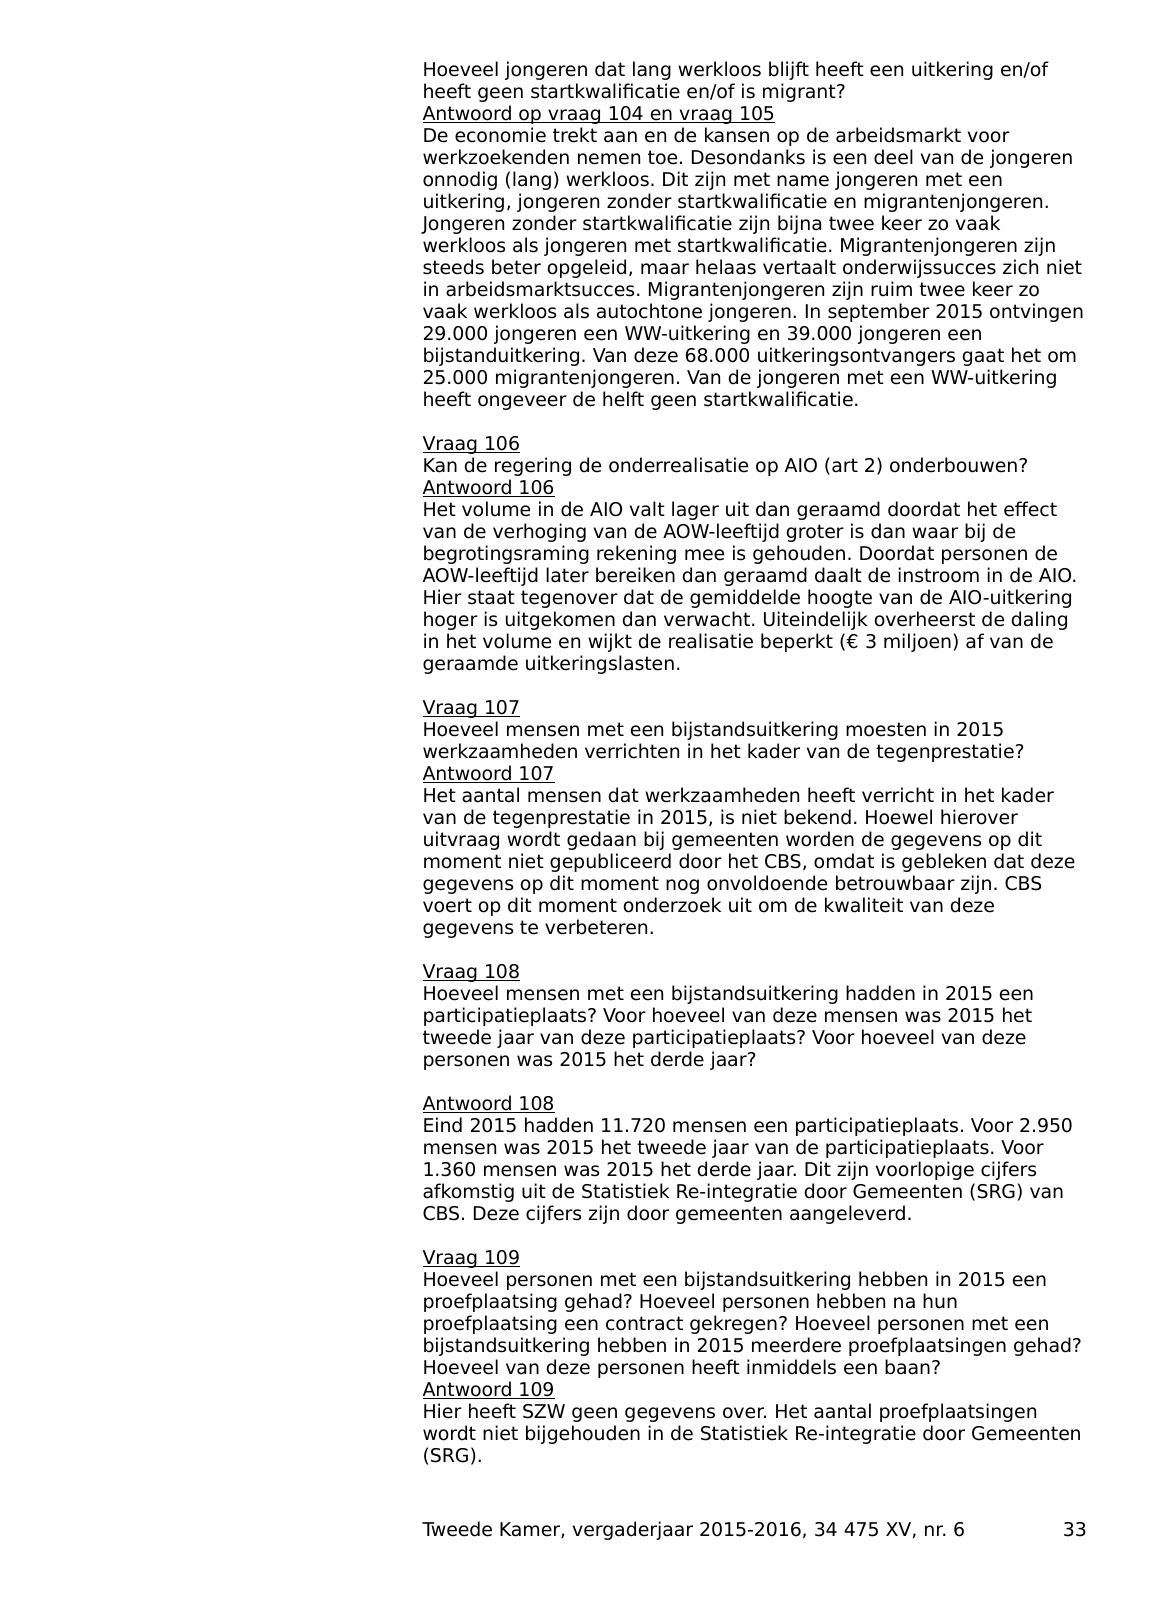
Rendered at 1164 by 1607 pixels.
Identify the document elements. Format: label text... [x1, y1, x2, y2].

text Het volume in de AIO valt lager uit dan geraamd doordat het effect van de verhoging van de AOW-leeftijd groter is dan waar bij de begrotingsraming rekening mee is gehouden. Doordat personen de AOW-leeftijd later bereiken dan geraamd daalt de instroom in de AIO. Hier staat tegenover dat de gemiddelde hoogte van de AIO-uitkering hoger is uitgekomen dan verwacht. Uiteindelijk overheerst de daling in het volume en wijkt de realisatie beperkt (€ 3 miljoen) af van de geraamde uitkeringslasten. [422, 499, 1087, 675]
text Hoeveel mensen met een bijstandsuitkering hadden in 2015 een participatieplaats? Voor hoeveel van deze mensen was 2015 het tweede jaar van deze participatieplaats? Voor hoeveel van deze personen was 2015 het derde jaar? [422, 983, 1087, 1071]
text Antwoord 109 [422, 1379, 1087, 1401]
text Hoeveel mensen met een bijstandsuitkering moesten in 2015 werkzaamheden verrichten in het kader van de tegenprestatie? [422, 719, 1087, 763]
text Het aantal mensen dat werkzaamheden heeft verricht in het kader van de tegenprestatie in 2015, is niet bekend. Hoewel hierover uitvraag wordt gedaan bij gemeenten worden de gegevens op dit moment niet gepubliceerd door het CBS, omdat is gebleken dat deze gegevens op dit moment nog onvoldoende betrouwbaar zijn. CBS voert op dit moment onderzoek uit om de kwaliteit van deze gegevens te verbeteren. [422, 785, 1087, 939]
text Antwoord 106 [422, 477, 1087, 499]
text Hier heeft SZW geen gegevens over. Het aantal proefplaatsingen wordt niet bijgehouden in de Statistiek Re-integratie door Gemeenten (SRG). [422, 1401, 1087, 1467]
text Vraag 106 [422, 433, 1087, 455]
text Eind 2015 hadden 11.720 mensen een participatieplaats. Voor 2.950 mensen was 2015 het tweede jaar van de participatieplaats. Voor 1.360 mensen was 2015 het derde jaar. Dit zijn voorlopige cijfers afkomstig uit de Statistiek Re-integratie door Gemeenten (SRG) van CBS. Deze cijfers zijn door gemeenten aangeleverd. [422, 1115, 1087, 1225]
text Kan de regering de onderrealisatie op AIO (art 2) onderbouwen? [422, 455, 1087, 477]
text De economie trekt aan en de kansen op de arbeidsmarkt voor werkzoekenden nemen toe. Desondanks is een deel van de jongeren onnodig (lang) werkloos. Dit zijn met name jongeren met een uitkering, jongeren zonder startkwalificatie en migrantenjongeren. Jongeren zonder startkwalificatie zijn bijna twee keer zo vaak werkloos als jongeren met startkwalificatie. Migrantenjongeren zijn steeds beter opgeleid, maar helaas vertaalt onderwijssucces zich niet in arbeidsmarktsucces. Migrantenjongeren zijn ruim twee keer zo vaak werkloos als autochtone jongeren. In september 2015 ontvingen 29.000 jongeren een WW-uitkering en 39.000 jongeren een bijstanduitkering. Van deze 68.000 uitkeringsontvangers gaat het om 25.000 migrantenjongeren. Van de jongeren met een WW-uitkering heeft ongeveer de helft geen startkwalificatie. [422, 125, 1087, 411]
text Antwoord 107 [422, 763, 1087, 785]
text Antwoord op vraag 104 en vraag 105 [422, 103, 1087, 125]
text Hoeveel jongeren dat lang werkloos blijft heeft een uitkering en/of heeft geen startkwalificatie en/of is migrant? [422, 59, 1087, 103]
text Vraag 108 [422, 961, 1087, 983]
text Vraag 109 [422, 1247, 1087, 1269]
text Antwoord 108 [422, 1093, 1087, 1115]
text Vraag 107 [422, 697, 1087, 719]
text Hoeveel personen met een bijstandsuitkering hebben in 2015 een proefplaatsing gehad? Hoeveel personen hebben na hun proefplaatsing een contract gekregen? Hoeveel personen met een bijstandsuitkering hebben in 2015 meerdere proefplaatsingen gehad? Hoeveel van deze personen heeft inmiddels een baan? [422, 1269, 1087, 1379]
